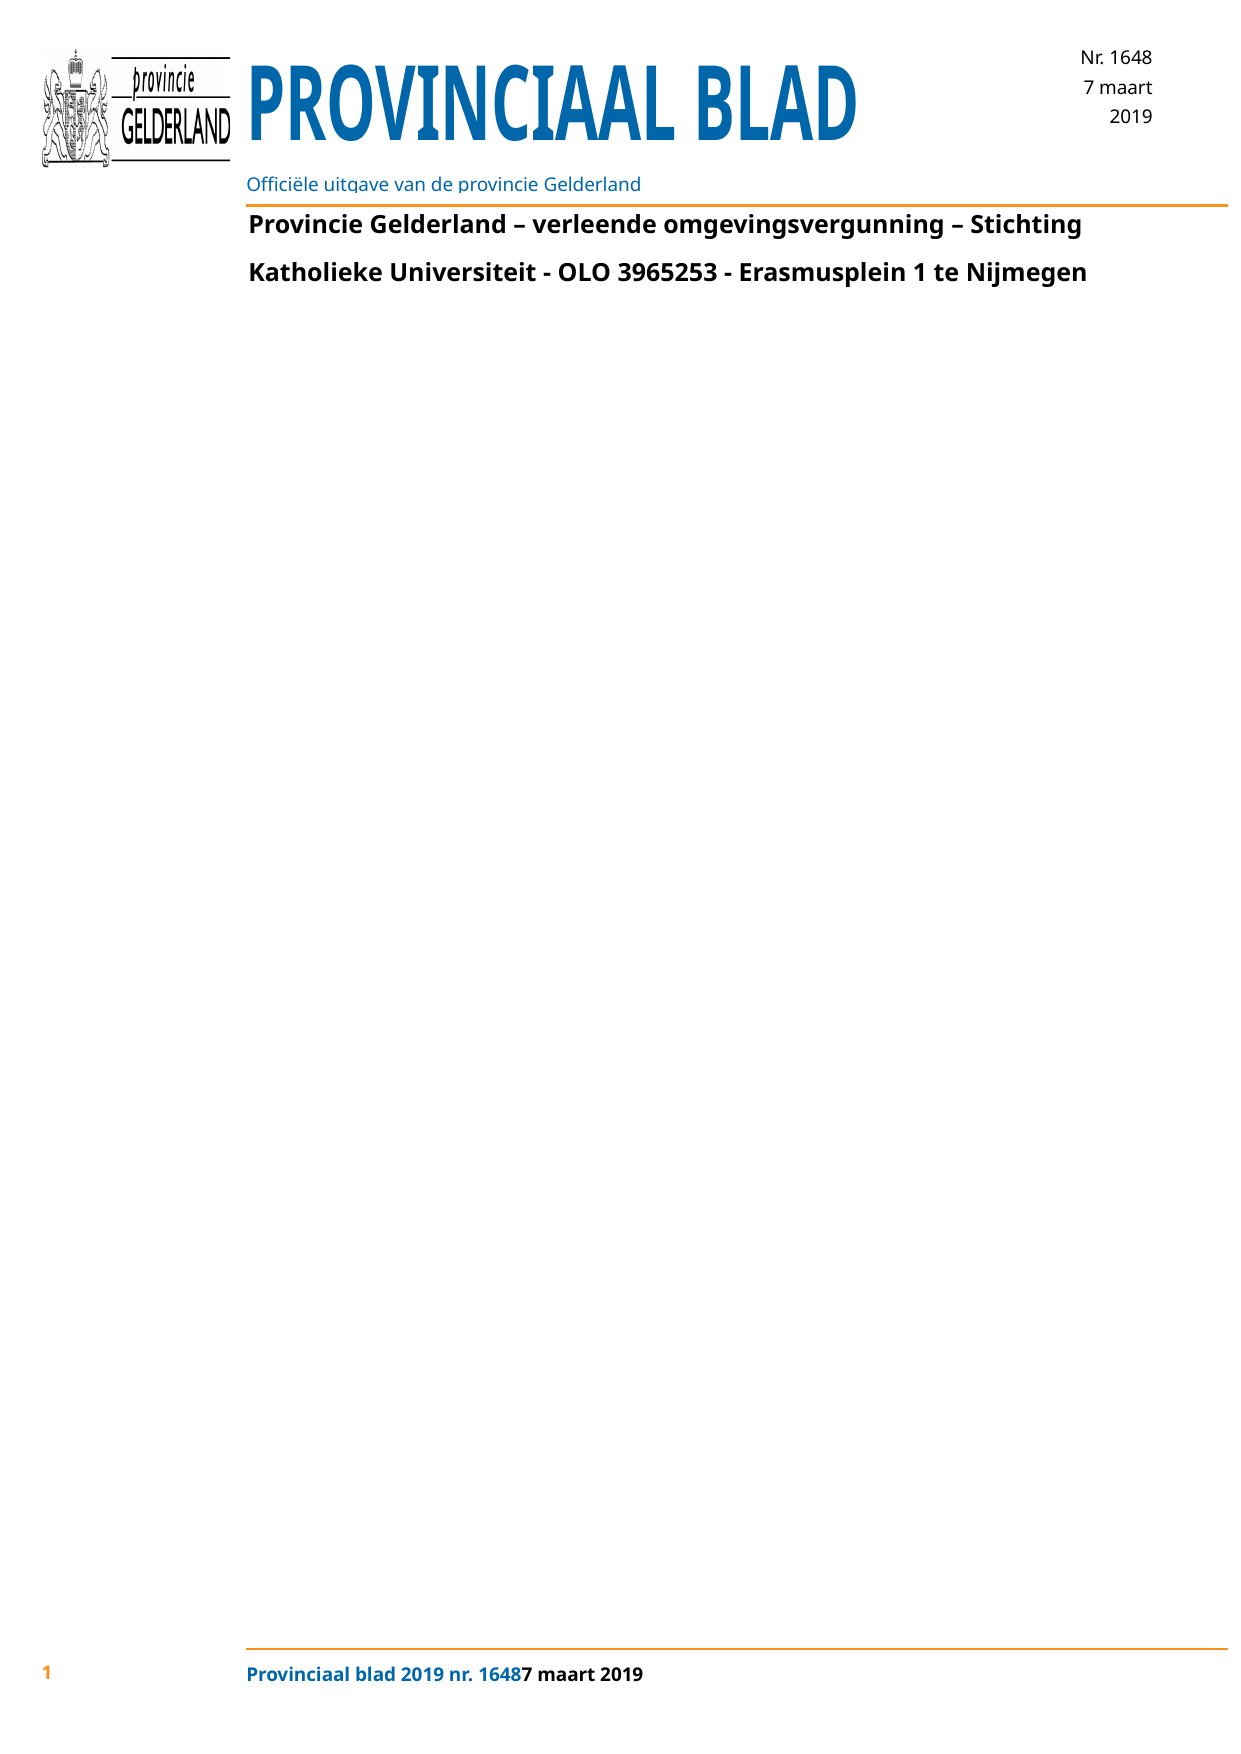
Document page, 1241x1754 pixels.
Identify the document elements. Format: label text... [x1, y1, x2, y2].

picture [41, 47, 231, 172]
text Provincie Gelderland – verleende omgevingsvergunning – Stichting Katholieke Universiteit - OLO 3965253 - Erasmusplein 1 te Nijmegen [248, 207, 1152, 288]
